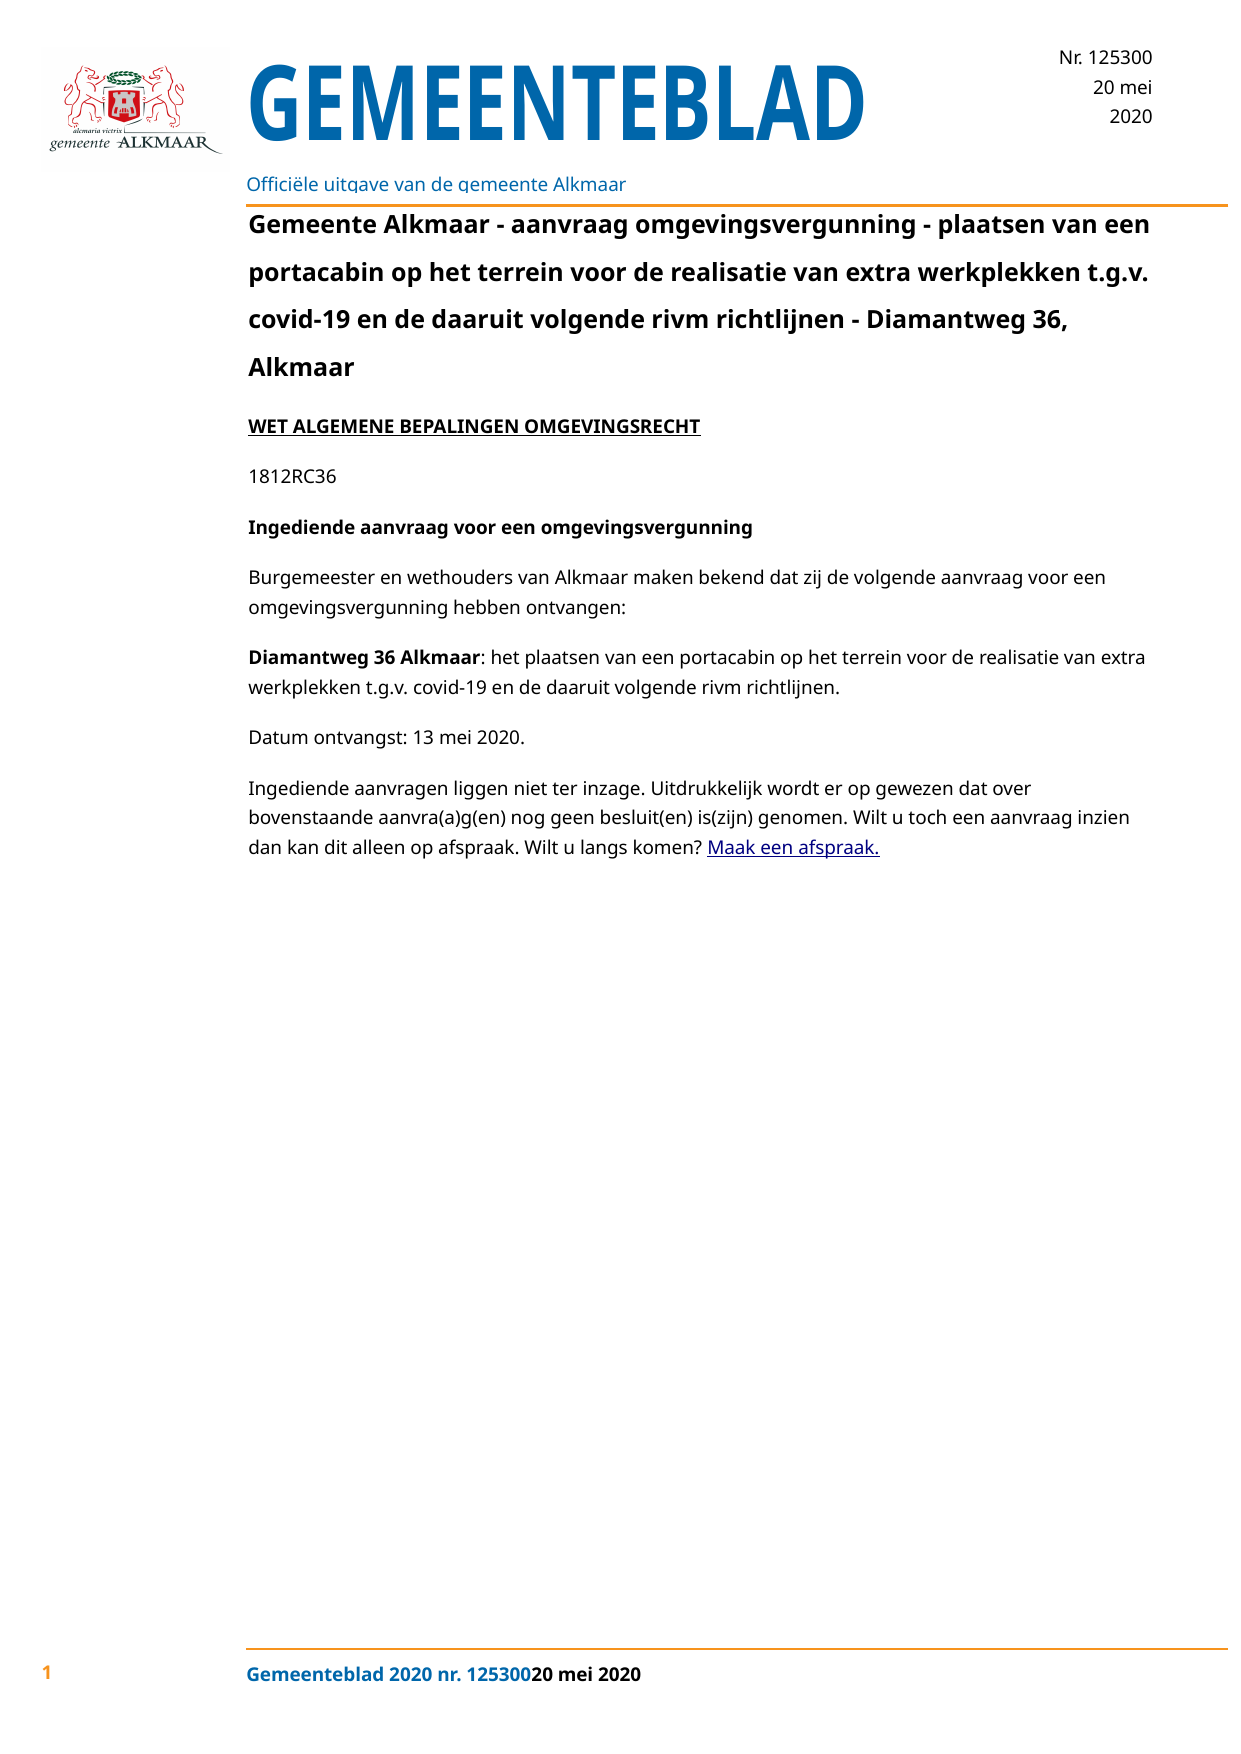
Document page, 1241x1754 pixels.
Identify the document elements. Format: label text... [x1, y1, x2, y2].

text 1812RC36 [248, 463, 1152, 489]
text Ingediende aanvraag voor een omgevingsvergunning [248, 514, 1152, 540]
text Datum ontvangst: 13 mei 2020. [248, 724, 1152, 750]
text WET ALGEMENE BEPALINGEN OMGEVINGSRECHT [248, 413, 1152, 439]
text Ingediende aanvragen liggen niet ter inzage. Uitdrukkelijk wordt er op gewezen dat over bovenstaande aanvra(a)g(en) nog geen besluit(en) is(zijn) genomen. Wilt u toch een aanvraag inzien dan kan dit alleen op afspraak. Wilt u langs komen? Maak een afspraak. [248, 775, 1152, 860]
picture [41, 47, 231, 172]
text Gemeente Alkmaar - aanvraag omgevingsvergunning - plaatsen van een portacabin op het terrein voor de realisatie van extra werkplekken t.g.v. covid-19 en de daaruit volgende rivm richtlijnen - Diamantweg 36, Alkmaar [248, 207, 1152, 384]
text Burgemeester en wethouders van Alkmaar maken bekend dat zij de volgende aanvraag voor een omgevingsvergunning hebben ontvangen: [248, 564, 1152, 620]
text Diamantweg 36 Alkmaar: het plaatsen van een portacabin op het terrein voor de realisatie van extra werkplekken t.g.v. covid-19 en de daaruit volgende rivm richtlijnen. [248, 644, 1152, 700]
